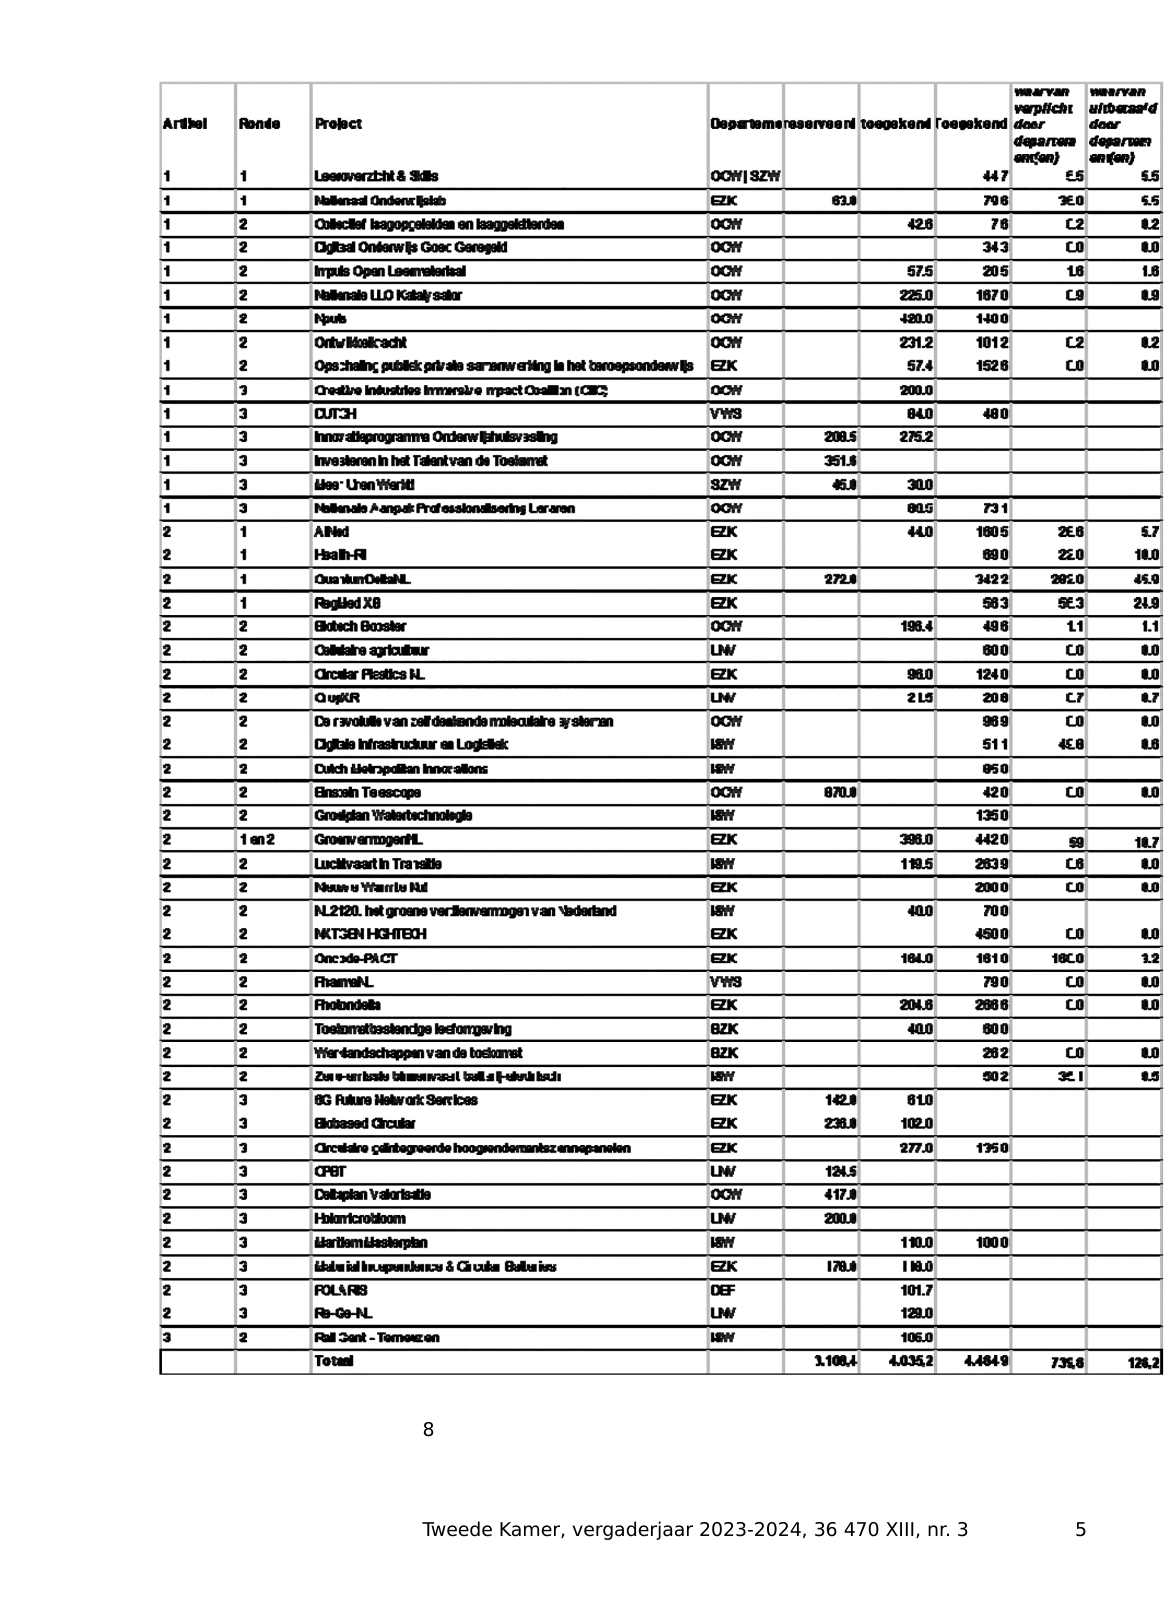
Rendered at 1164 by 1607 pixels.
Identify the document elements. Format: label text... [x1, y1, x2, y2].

picture [159, 81, 1164, 1375]
text 8 [422, 1419, 1087, 1441]
